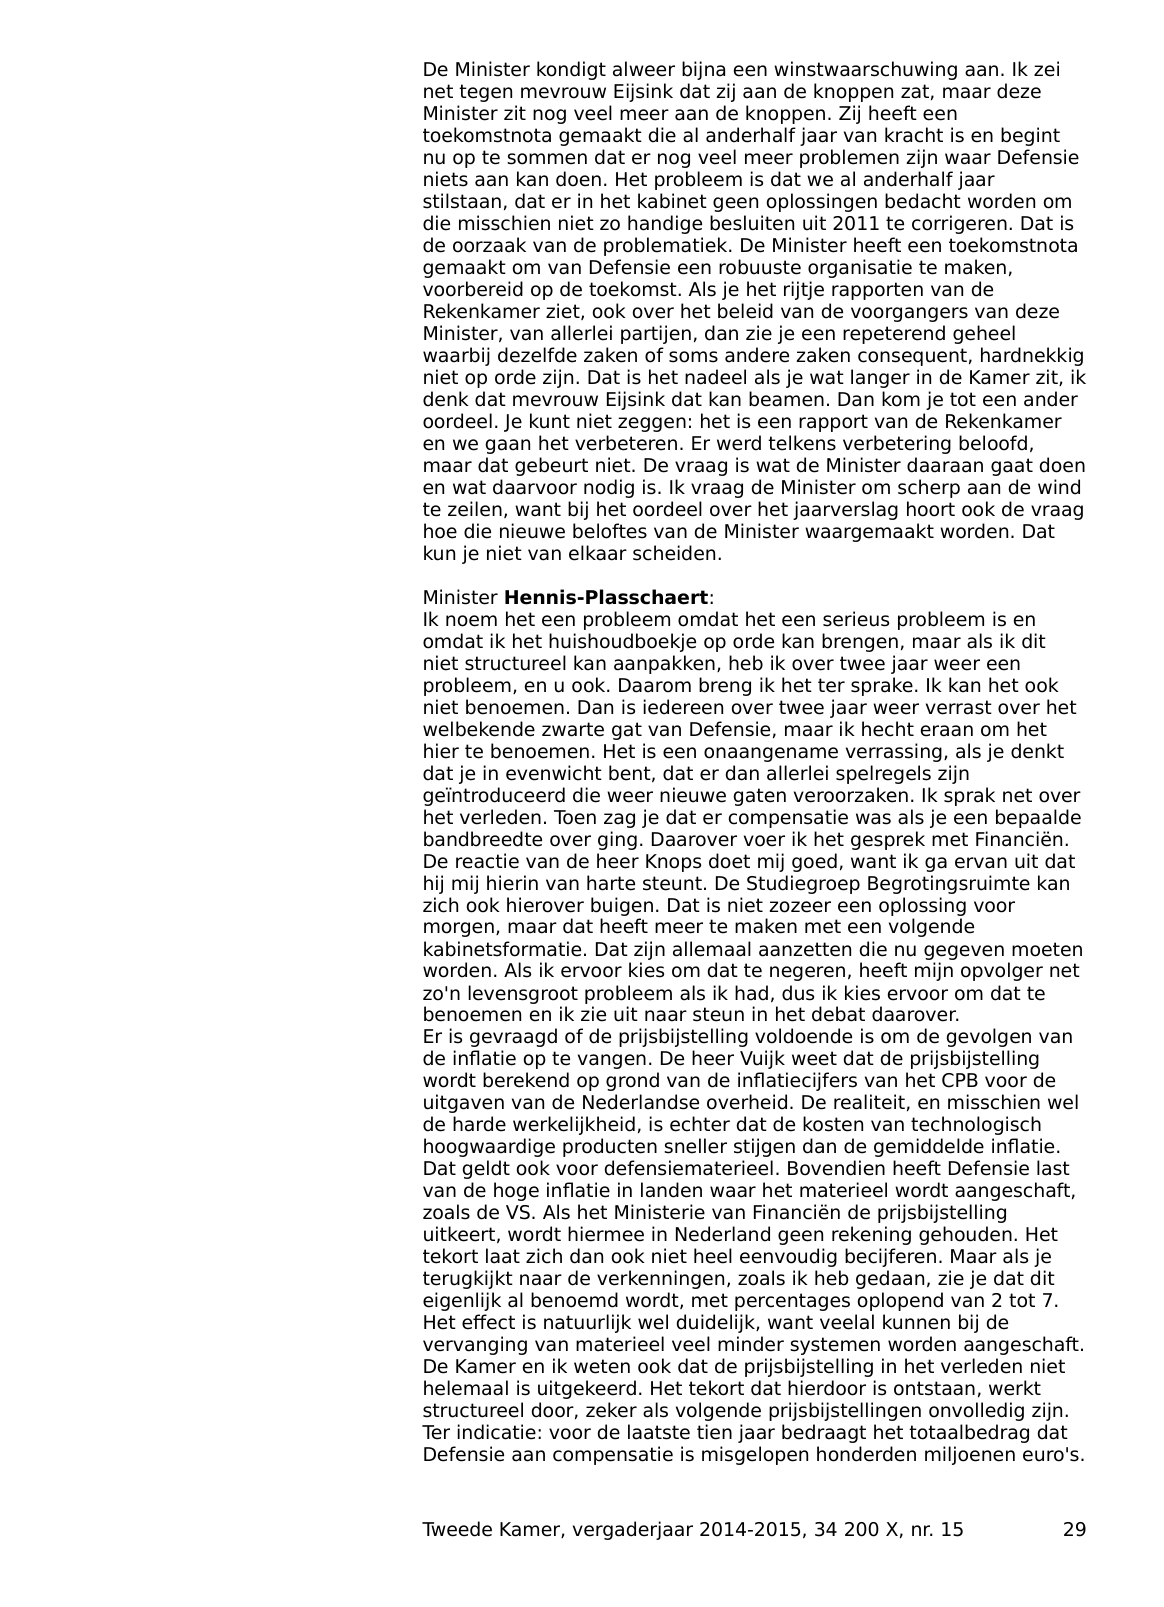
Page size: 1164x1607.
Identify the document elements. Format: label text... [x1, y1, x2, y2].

text Er is gevraagd of de prijsbijstelling voldoende is om de gevolgen van de inflatie op te vangen. De heer Vuijk weet dat de prijsbijstelling wordt berekend op grond van de inflatiecijfers van het CPB voor de uitgaven van de Nederlandse overheid. De realiteit, en misschien wel de harde werkelijkheid, is echter dat de kosten van technologisch hoogwaardige producten sneller stijgen dan de gemiddelde inflatie. Dat geldt ook voor defensiematerieel. Bovendien heeft Defensie last van de hoge inflatie in landen waar het materieel wordt aangeschaft, zoals de VS. Als het Ministerie van Financiën de prijsbijstelling uitkeert, wordt hiermee in Nederland geen rekening gehouden. Het tekort laat zich dan ook niet heel eenvoudig becijferen. Maar als je terugkijkt naar de verkenningen, zoals ik heb gedaan, zie je dat dit eigenlijk al benoemd wordt, met percentages oplopend van 2 tot 7. Het effect is natuurlijk wel duidelijk, want veelal kunnen bij de vervanging van materieel veel minder systemen worden aangeschaft. De Kamer en ik weten ook dat de prijsbijstelling in het verleden niet helemaal is uitgekeerd. Het tekort dat hierdoor is ontstaan, werkt structureel door, zeker als volgende prijsbijstellingen onvolledig zijn. Ter indicatie: voor de laatste tien jaar bedraagt het totaalbedrag dat Defensie aan compensatie is misgelopen honderden miljoenen euro's. [422, 1026, 1087, 1466]
text De Minister kondigt alweer bijna een winstwaarschuwing aan. Ik zei net tegen mevrouw Eijsink dat zij aan de knoppen zat, maar deze Minister zit nog veel meer aan de knoppen. Zij heeft een toekomstnota gemaakt die al anderhalf jaar van kracht is en begint nu op te sommen dat er nog veel meer problemen zijn waar Defensie niets aan kan doen. Het probleem is dat we al anderhalf jaar stilstaan, dat er in het kabinet geen oplossingen bedacht worden om die misschien niet zo handige besluiten uit 2011 te corrigeren. Dat is de oorzaak van de problematiek. De Minister heeft een toekomstnota gemaakt om van Defensie een robuuste organisatie te maken, voorbereid op de toekomst. Als je het rijtje rapporten van de Rekenkamer ziet, ook over het beleid van de voorgangers van deze Minister, van allerlei partijen, dan zie je een repeterend geheel waarbij dezelfde zaken of soms andere zaken consequent, hardnekkig niet op orde zijn. Dat is het nadeel als je wat langer in de Kamer zit, ik denk dat mevrouw Eijsink dat kan beamen. Dan kom je tot een ander oordeel. Je kunt niet zeggen: het is een rapport van de Rekenkamer en we gaan het verbeteren. Er werd telkens verbetering beloofd, maar dat gebeurt niet. De vraag is wat de Minister daaraan gaat doen en wat daarvoor nodig is. Ik vraag de Minister om scherp aan de wind te zeilen, want bij het oordeel over het jaarverslag hoort ook de vraag hoe die nieuwe beloftes van de Minister waargemaakt worden. Dat kun je niet van elkaar scheiden. [422, 59, 1087, 564]
text Ik noem het een probleem omdat het een serieus probleem is en omdat ik het huishoudboekje op orde kan brengen, maar als ik dit niet structureel kan aanpakken, heb ik over twee jaar weer een probleem, en u ook. Daarom breng ik het ter sprake. Ik kan het ook niet benoemen. Dan is iedereen over twee jaar weer verrast over het welbekende zwarte gat van Defensie, maar ik hecht eraan om het hier te benoemen. Het is een onaangename verrassing, als je denkt dat je in evenwicht bent, dat er dan allerlei spelregels zijn geïntroduceerd die weer nieuwe gaten veroorzaken. Ik sprak net over het verleden. Toen zag je dat er compensatie was als je een bepaalde bandbreedte over ging. Daarover voer ik het gesprek met Financiën. De reactie van de heer Knops doet mij goed, want ik ga ervan uit dat hij mij hierin van harte steunt. De Studiegroep Begrotingsruimte kan zich ook hierover buigen. Dat is niet zozeer een oplossing voor morgen, maar dat heeft meer te maken met een volgende kabinetsformatie. Dat zijn allemaal aanzetten die nu gegeven moeten worden. Als ik ervoor kies om dat te negeren, heeft mijn opvolger net zo'n levensgroot probleem als ik had, dus ik kies ervoor om dat te benoemen en ik zie uit naar steun in het debat daarover. [422, 609, 1087, 1026]
text Minister Hennis-Plasschaert: [422, 587, 1087, 609]
